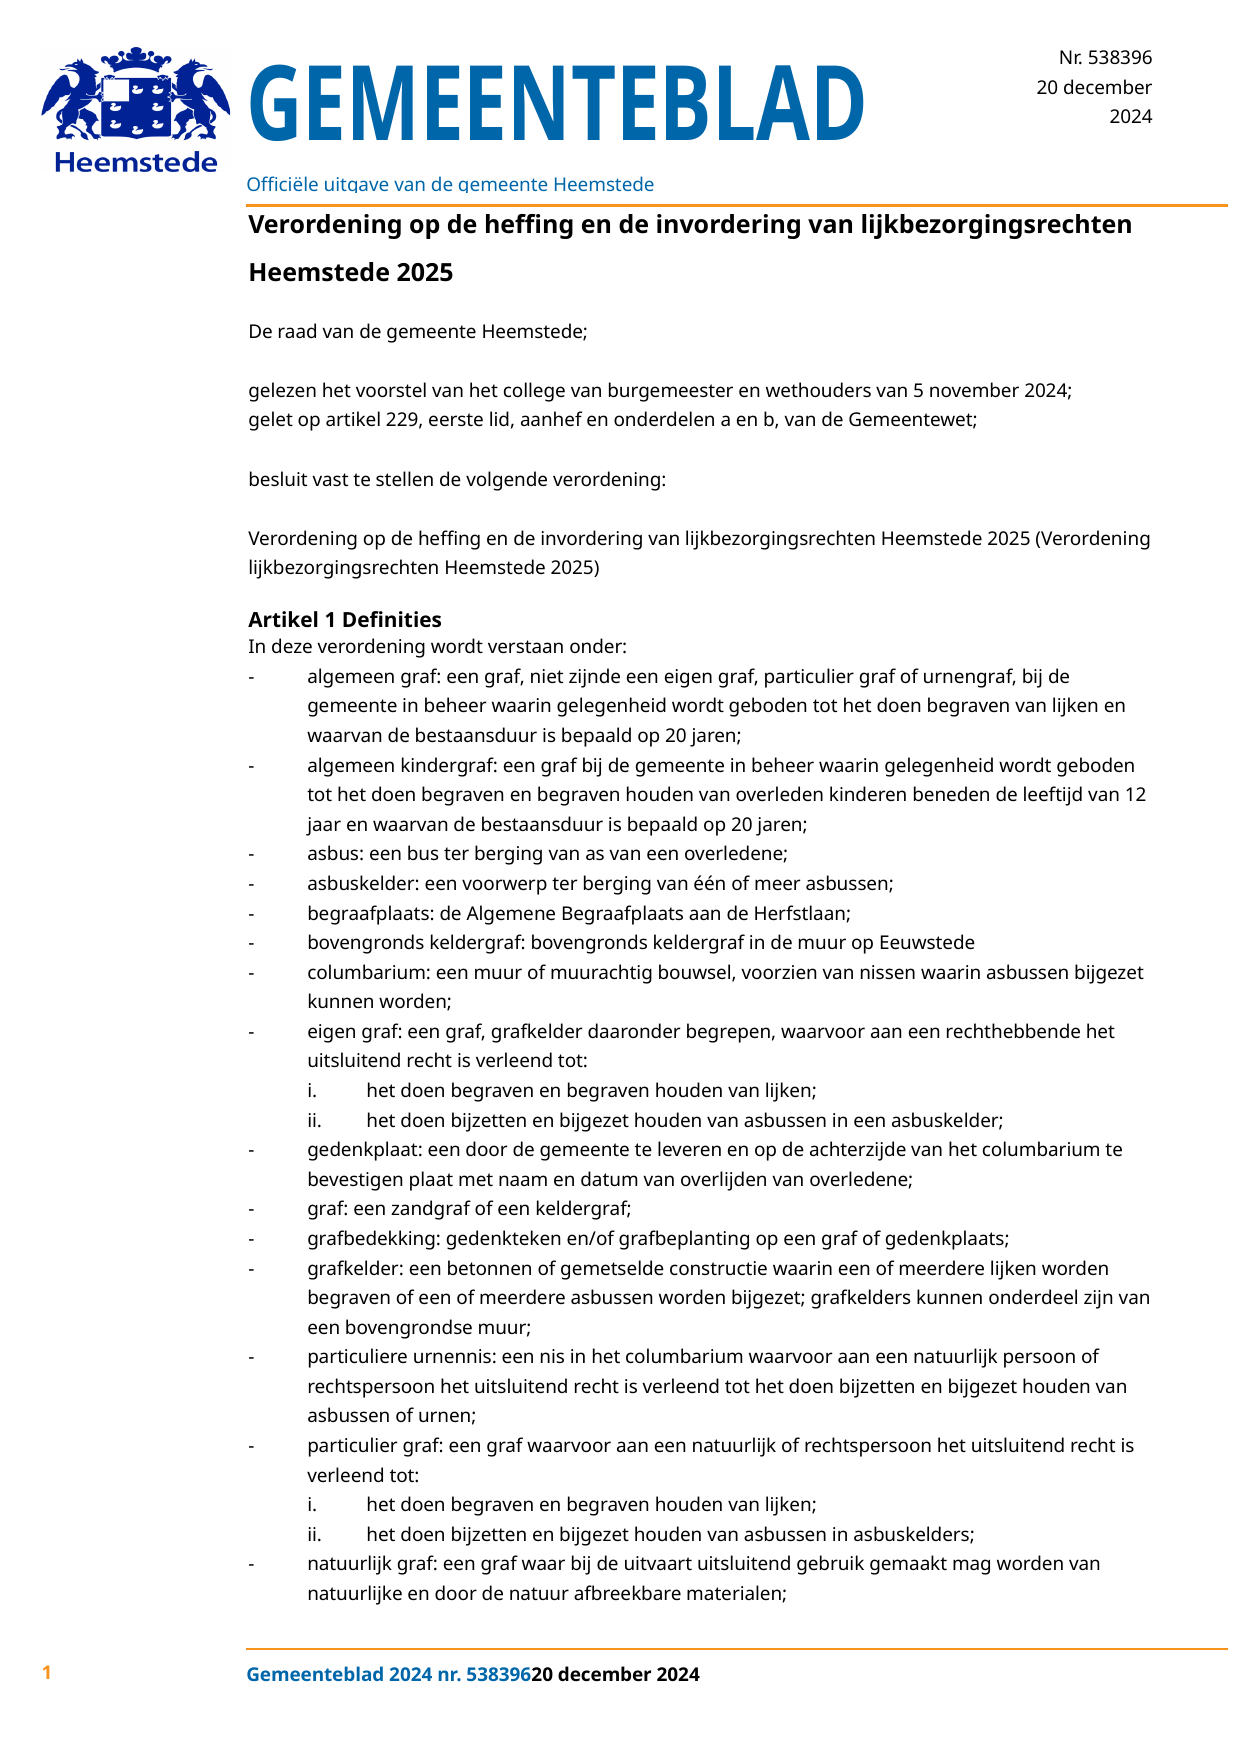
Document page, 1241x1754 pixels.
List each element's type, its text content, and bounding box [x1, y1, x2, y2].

text In deze verordening wordt verstaan onder: [248, 633, 1152, 659]
list het doen bijzetten en bijgezet houden van asbussen in asbuskelders; [307, 1521, 1152, 1547]
list natuurlijk graf: een graf waar bij de uitvaart uitsluitend gebruik gemaakt mag worden van natuurlijke en door de natuur afbreekbare materialen; [248, 1551, 1152, 1606]
list particulier graf: een graf waarvoor aan een natuurlijk of rechtspersoon het uitsluitend recht is verleend tot: [248, 1432, 1152, 1487]
list asbus: een bus ter berging van as van een overledene; [248, 841, 1152, 866]
text gelet op artikel 229, eerste lid, aanhef en onderdelen a en b, van de Gemeentewet; [248, 407, 1152, 432]
list columbarium: een muur of muurachtig bouwsel, voorzien van nissen waarin asbussen bijgezet kunnen worden; [248, 959, 1152, 1014]
list algemeen kindergraf: een graf bij de gemeente in beheer waarin gelegenheid wordt geboden tot het doen begraven en begraven houden van overleden kinderen beneden de leeftijd van 12 jaar en waarvan de bestaansduur is bepaald op 20 jaren; [248, 752, 1152, 837]
list begraafplaats: de Algemene Begraafplaats aan de Herfstlaan; [248, 900, 1152, 925]
list grafkelder: een betonnen of gemetselde constructie waarin een of meerdere lijken worden begraven of een of meerdere asbussen worden bijgezet; grafkelders kunnen onderdeel zijn van een bovengrondse muur; [248, 1255, 1152, 1339]
picture [41, 47, 231, 172]
list gedenkplaat: een door de gemeente te leveren en op de achterzijde van het columbarium te bevestigen plaat met naam en datum van overlijden van overledene; [248, 1136, 1152, 1192]
list particuliere urnennis: een nis in het columbarium waarvoor aan een natuurlijk persoon of rechtspersoon het uitsluitend recht is verleend tot het doen bijzetten en bijgezet houden van asbussen of urnen; [248, 1343, 1152, 1428]
text Verordening op de heffing en de invordering van lijkbezorgingsrechten Heemstede 2025 [248, 207, 1152, 288]
text gelezen het voorstel van het college van burgemeester en wethouders van 5 november 2024; [248, 377, 1152, 403]
list het doen bijzetten en bijgezet houden van asbussen in een asbuskelder; [307, 1107, 1152, 1132]
list graf: een zandgraf of een keldergraf; [248, 1196, 1152, 1221]
text De raad van de gemeente Heemstede; [248, 318, 1152, 344]
list het doen begraven en begraven houden van lijken; [307, 1077, 1152, 1103]
list bovengronds keldergraf: bovengronds keldergraf in de muur op Eeuwstede [248, 929, 1152, 955]
list het doen begraven en begraven houden van lijken; [307, 1491, 1152, 1517]
list asbuskelder: een voorwerp ter berging van één of meer asbussen; [248, 870, 1152, 896]
list eigen graf: een graf, grafkelder daaronder begrepen, waarvoor aan een rechthebbende het uitsluitend recht is verleend tot: [248, 1018, 1152, 1073]
list algemeen graf: een graf, niet zijnde een eigen graf, particulier graf of urnengraf, bij de gemeente in beheer waarin gelegenheid wordt geboden tot het doen begraven van lijken en waarvan de bestaansduur is bepaald op 20 jaren; [248, 663, 1152, 748]
text Artikel 1 Definities [248, 605, 1152, 633]
list grafbedekking: gedenkteken en/of grafbeplanting op een graf of gedenkplaats; [248, 1225, 1152, 1251]
text besluit vast te stellen de volgende verordening: [248, 466, 1152, 492]
text Verordening op de heffing en de invordering van lijkbezorgingsrechten Heemstede 2025 (Verordening lijkbezorgingsrechten Heemstede 2025) [248, 525, 1152, 580]
